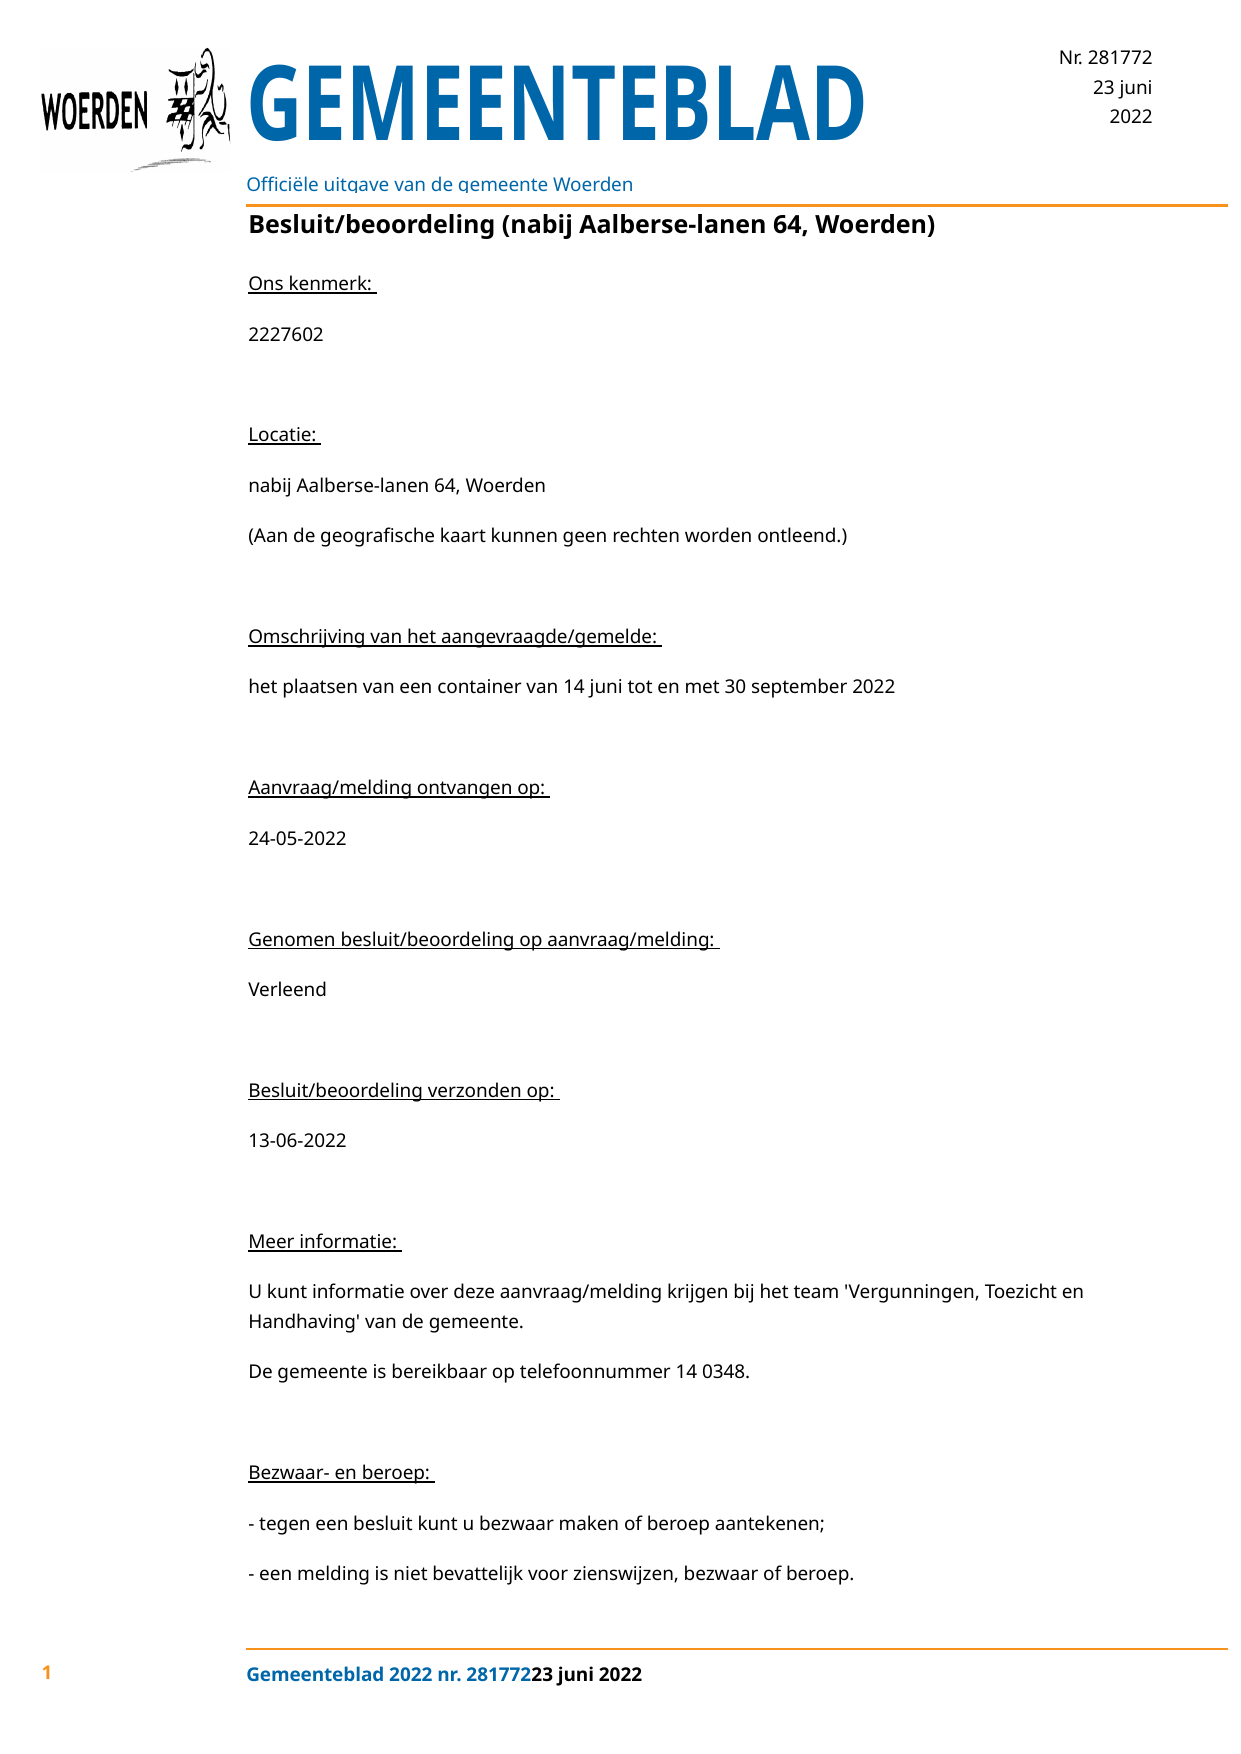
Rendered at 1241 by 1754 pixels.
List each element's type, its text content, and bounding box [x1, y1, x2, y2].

text Besluit/beoordeling verzonden op: [248, 1077, 1152, 1103]
text U kunt informatie over deze aanvraag/melding krijgen bij het team 'Vergunningen, Toezicht en Handhaving' van de gemeente. [248, 1279, 1152, 1334]
text Ons kenmerk: [248, 270, 1152, 296]
picture [41, 47, 231, 172]
text het plaatsen van een container van 14 juni tot en met 30 september 2022 [248, 674, 1152, 699]
text De gemeente is bereikbaar op telefoonnummer 14 0348. [248, 1359, 1152, 1384]
text 24-05-2022 [248, 825, 1152, 851]
text Genomen besluit/beoordeling op aanvraag/melding: [248, 926, 1152, 951]
text - tegen een besluit kunt u bezwaar maken of beroep aantekenen; [248, 1510, 1152, 1536]
text Besluit/beoordeling (nabij Aalberse-lanen 64, Woerden) [248, 207, 1152, 241]
text Bezwaar- en beroep: [248, 1459, 1152, 1485]
text 2227602 [248, 321, 1152, 346]
text Meer informatie: [248, 1228, 1152, 1254]
text Omschrijving van het aangevraagde/gemelde: [248, 623, 1152, 649]
text - een melding is niet bevattelijk voor zienswijzen, bezwaar of beroep. [248, 1560, 1152, 1586]
text Verleend [248, 976, 1152, 1002]
text 13-06-2022 [248, 1127, 1152, 1153]
text nabij Aalberse-lanen 64, Woerden [248, 472, 1152, 498]
text (Aan de geografische kaart kunnen geen rechten worden ontleend.) [248, 522, 1152, 548]
text Locatie: [248, 422, 1152, 447]
text Aanvraag/melding ontvangen op: [248, 774, 1152, 800]
